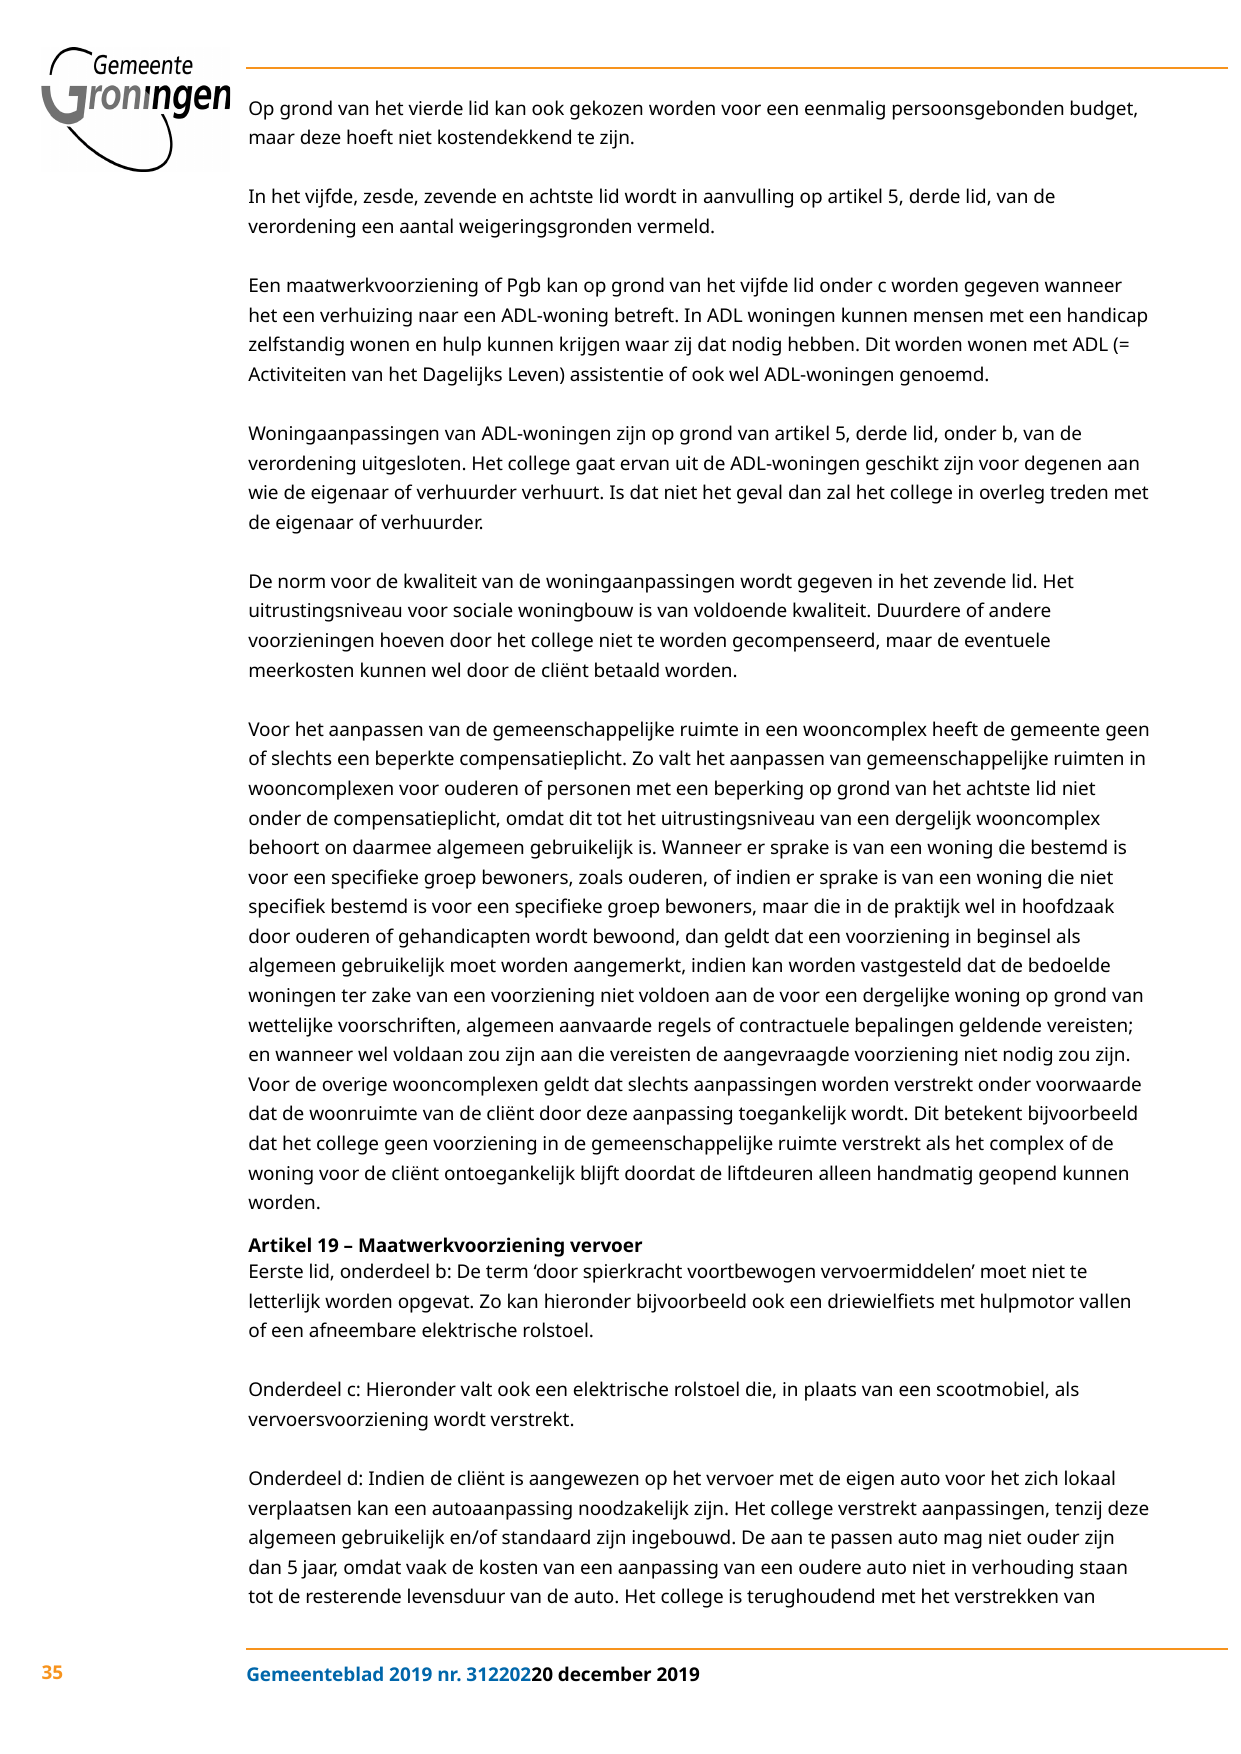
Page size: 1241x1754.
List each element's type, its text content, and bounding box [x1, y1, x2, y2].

text Onderdeel c: Hieronder valt ook een elektrische rolstoel die, in plaats van een scootmobiel, als vervoersvoorziening wordt verstrekt. [248, 1377, 1152, 1432]
text Een maatwerkvoorziening of Pgb kan op grond van het vijfde lid onder c worden gegeven wanneer het een verhuizing naar een ADL-woning betreft. In ADL woningen kunnen mensen met een handicap zelfstandig wonen en hulp kunnen krijgen waar zij dat nodig hebben. Dit worden wonen met ADL (= Activiteiten van het Dagelijks Leven) assistentie of ook wel ADL-woningen genoemd. [248, 272, 1152, 387]
text Artikel 19 – Maatwerkvoorziening vervoer [248, 1232, 1152, 1258]
text Woningaanpassingen van ADL-woningen zijn op grond van artikel 5, derde lid, onder b, van de verordening uitgesloten. Het college gaat ervan uit de ADL-woningen geschikt zijn voor degenen aan wie de eigenaar of verhuurder verhuurt. Is dat niet het geval dan zal het college in overleg treden met de eigenaar of verhuurder. [248, 420, 1152, 535]
text De norm voor de kwaliteit van de woningaanpassingen wordt gegeven in het zevende lid. Het uitrustingsniveau voor sociale woningbouw is van voldoende kwaliteit. Duurdere of andere voorzieningen hoeven door het college niet te worden gecompenseerd, maar de eventuele meerkosten kunnen wel door de cliënt betaald worden. [248, 568, 1152, 683]
text Eerste lid, onderdeel b: De term ‘door spierkracht voortbewogen vervoermiddelen’ moet niet te letterlijk worden opgevat. Zo kan hieronder bijvoorbeeld ook een driewielfiets met hulpmotor vallen of een afneembare elektrische rolstoel. [248, 1258, 1152, 1343]
text In het vijfde, zesde, zevende en achtste lid wordt in aanvulling op artikel 5, derde lid, van de verordening een aantal weigeringsgronden vermeld. [248, 183, 1152, 239]
text Voor het aanpassen van de gemeenschappelijke ruimte in een wooncomplex heeft de gemeente geen of slechts een beperkte compensatieplicht. Zo valt het aanpassen van gemeenschappelijke ruimten in wooncomplexen voor ouderen of personen met een beperking op grond van het achtste lid niet onder de compensatieplicht, omdat dit tot het uitrustingsniveau van een dergelijk wooncomplex behoort on daarmee algemeen gebruikelijk is. Wanneer er sprake is van een woning die bestemd is voor een specifieke groep bewoners, zoals ouderen, of indien er sprake is van een woning die niet specifiek bestemd is voor een specifieke groep bewoners, maar die in de praktijk wel in hoofdzaak door ouderen of gehandicapten wordt bewoond, dan geldt dat een voorziening in beginsel als algemeen gebruikelijk moet worden aangemerkt, indien kan worden vastgesteld dat de bedoelde woningen ter zake van een voorziening niet voldoen aan de voor een dergelijke woning op grond van wettelijke voorschriften, algemeen aanvaarde regels of contractuele bepalingen geldende vereisten; en wanneer wel voldaan zou zijn aan die vereisten de aangevraagde voorziening niet nodig zou zijn. Voor de overige wooncomplexen geldt dat slechts aanpassingen worden verstrekt onder voorwaarde dat de woonruimte van de cliënt door deze aanpassing toegankelijk wordt. Dit betekent bijvoorbeeld dat het college geen voorziening in de gemeenschappelijke ruimte verstrekt als het complex of de woning voor de cliënt ontoegankelijk blijft doordat de liftdeuren alleen handmatig geopend kunnen worden. [248, 716, 1152, 1215]
text Onderdeel d: Indien de cliënt is aangewezen op het vervoer met de eigen auto voor het zich lokaal verplaatsen kan een autoaanpassing noodzakelijk zijn. Het college verstrekt aanpassingen, tenzij deze algemeen gebruikelijk en/of standaard zijn ingebouwd. De aan te passen auto mag niet ouder zijn dan 5 jaar, omdat vaak de kosten van een aanpassing van een oudere auto niet in verhouding staan tot de resterende levensduur van de auto. Het college is terughoudend met het verstrekken van [248, 1465, 1152, 1609]
text Op grond van het vierde lid kan ook gekozen worden voor een eenmalig persoonsgebonden budget, maar deze hoeft niet kostendekkend te zijn. [248, 95, 1152, 150]
picture [41, 47, 231, 172]
